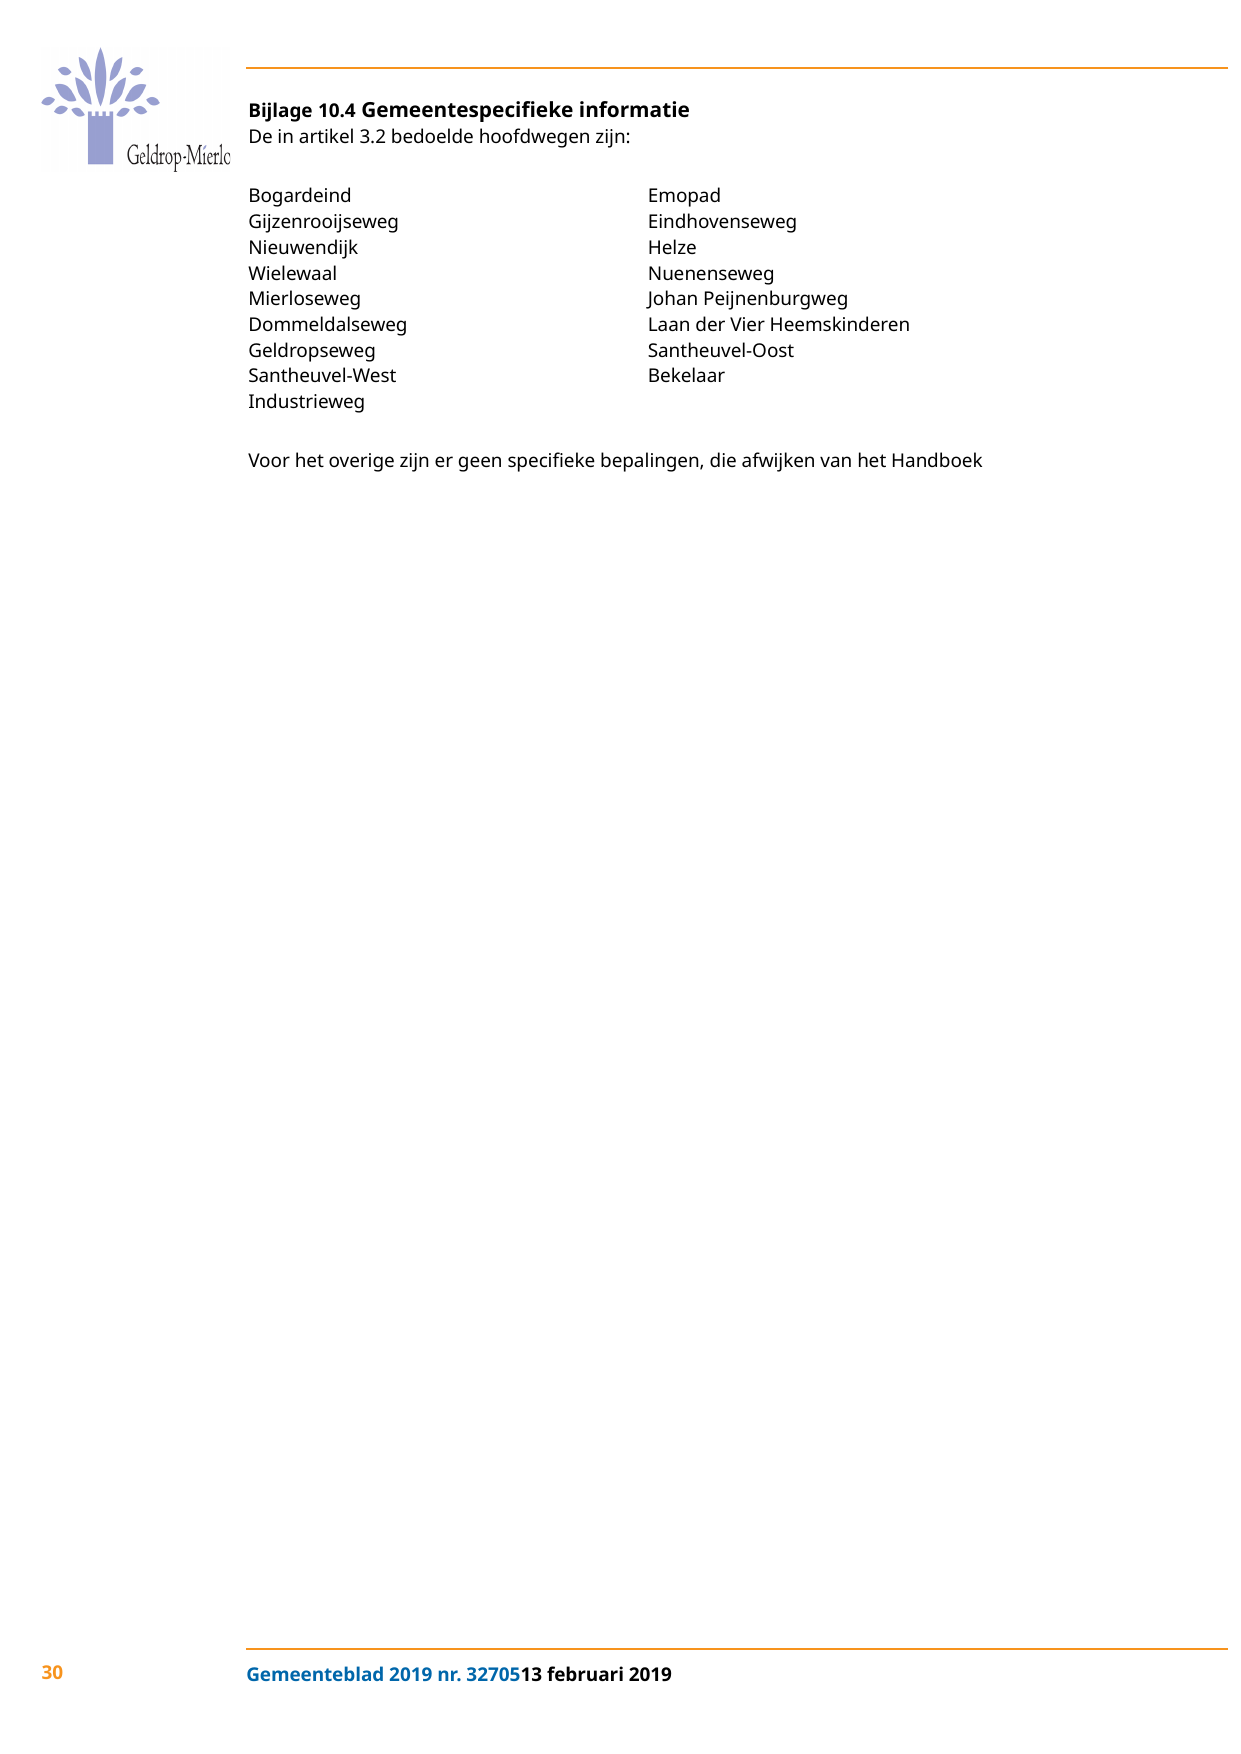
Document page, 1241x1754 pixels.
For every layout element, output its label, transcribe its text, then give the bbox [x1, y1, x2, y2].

table_cell Bekelaar [648, 363, 1152, 388]
table_cell Wielewaal [248, 260, 648, 286]
table_header Bogardeind [248, 183, 648, 208]
table_cell Industrieweg [248, 389, 648, 414]
table_cell [648, 389, 1152, 414]
text De in artikel 3.2 bedoelde hoofdwegen zijn: [248, 123, 1152, 149]
table_header Emopad [648, 183, 1152, 208]
table_cell Mierloseweg [248, 286, 648, 311]
text Voor het overige zijn er geen specifieke bepalingen, die afwijken van het Handboek [248, 447, 1152, 473]
table_cell Dommeldalseweg [248, 311, 648, 337]
table_cell Geldropseweg [248, 337, 648, 363]
table_cell Santheuvel-Oost [648, 337, 1152, 363]
table_cell Eindhovenseweg [648, 208, 1152, 234]
table_cell Santheuvel-West [248, 363, 648, 388]
table_cell Laan der Vier Heemskinderen [648, 311, 1152, 337]
table_cell Johan Peijnenburgweg [648, 286, 1152, 311]
picture [41, 47, 231, 172]
text Bijlage 10.4 Gemeentespecifieke informatie [248, 95, 1152, 123]
table_cell Helze [648, 234, 1152, 260]
table_cell Nuenenseweg [648, 260, 1152, 286]
table_cell Nieuwendijk [248, 234, 648, 260]
table_cell Gijzenrooijseweg [248, 208, 648, 234]
